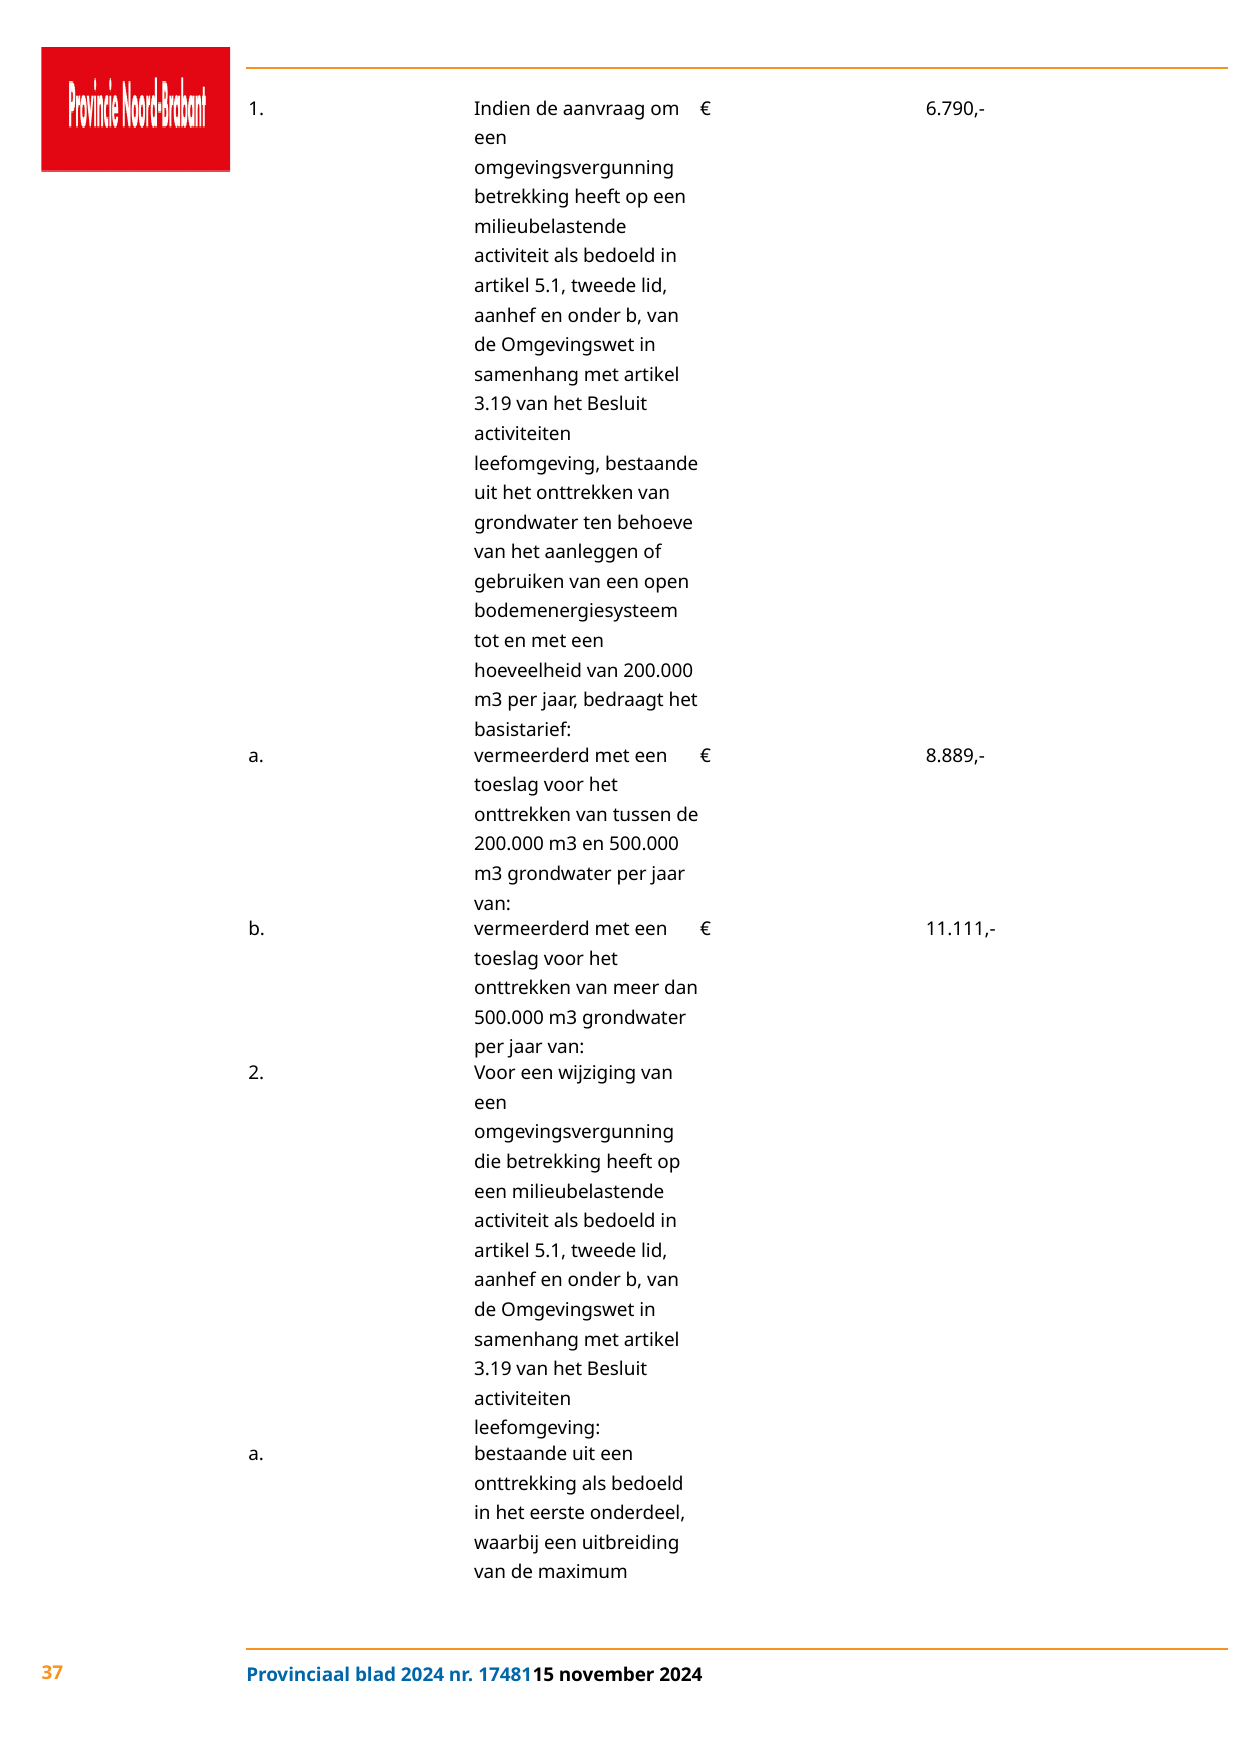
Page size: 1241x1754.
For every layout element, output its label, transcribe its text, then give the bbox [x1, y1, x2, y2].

table_cell Indien de aanvraag om een omgevingsvergunning betrekking heeft op een milieubelastende activiteit als bedoeld in artikel 5.1, tweede lid, aanhef en onder b, van de Omgevingswet in samenhang met artikel 3.19 van het Besluit activiteiten leefomgeving, bestaande uit het onttrekken van grondwater ten behoeve van het aanleggen of gebruiken van een open bodemenergiesysteem tot en met een hoeveelheid van 200.000 m3 per jaar, bedraagt het basistarief: [474, 95, 700, 742]
table_cell [926, 1440, 1152, 1584]
table_cell 2. [248, 1060, 474, 1440]
table_cell 6.790,- [926, 95, 1152, 742]
table_cell € [700, 742, 926, 915]
picture [41, 47, 231, 172]
table_cell [700, 1060, 926, 1440]
table_cell vermeerderd met een toeslag voor het onttrekken van meer dan 500.000 m3 grondwater per jaar van: [474, 915, 700, 1059]
table_cell vermeerderd met een toeslag voor het onttrekken van tussen de 200.000 m3 en 500.000 m3 grondwater per jaar van: [474, 742, 700, 915]
table_cell bestaande uit een onttrekking als bedoeld in het eerste onderdeel, waarbij een uitbreiding van de maximum [474, 1440, 700, 1584]
table_cell Voor een wijziging van een omgevingsvergunning die betrekking heeft op een milieubelastende activiteit als bedoeld in artikel 5.1, tweede lid, aanhef en onder b, van de Omgevingswet in samenhang met artikel 3.19 van het Besluit activiteiten leefomgeving: [474, 1060, 700, 1440]
table_cell [700, 1440, 926, 1584]
table_cell 11.111,- [926, 915, 1152, 1059]
table_cell 8.889,- [926, 742, 1152, 915]
table_cell a. [248, 1440, 474, 1584]
table_cell € [700, 95, 926, 742]
table_cell a. [248, 742, 474, 915]
table_cell [926, 1060, 1152, 1440]
table_cell b. [248, 915, 474, 1059]
table_cell 1. [248, 95, 474, 742]
table_cell € [700, 915, 926, 1059]
